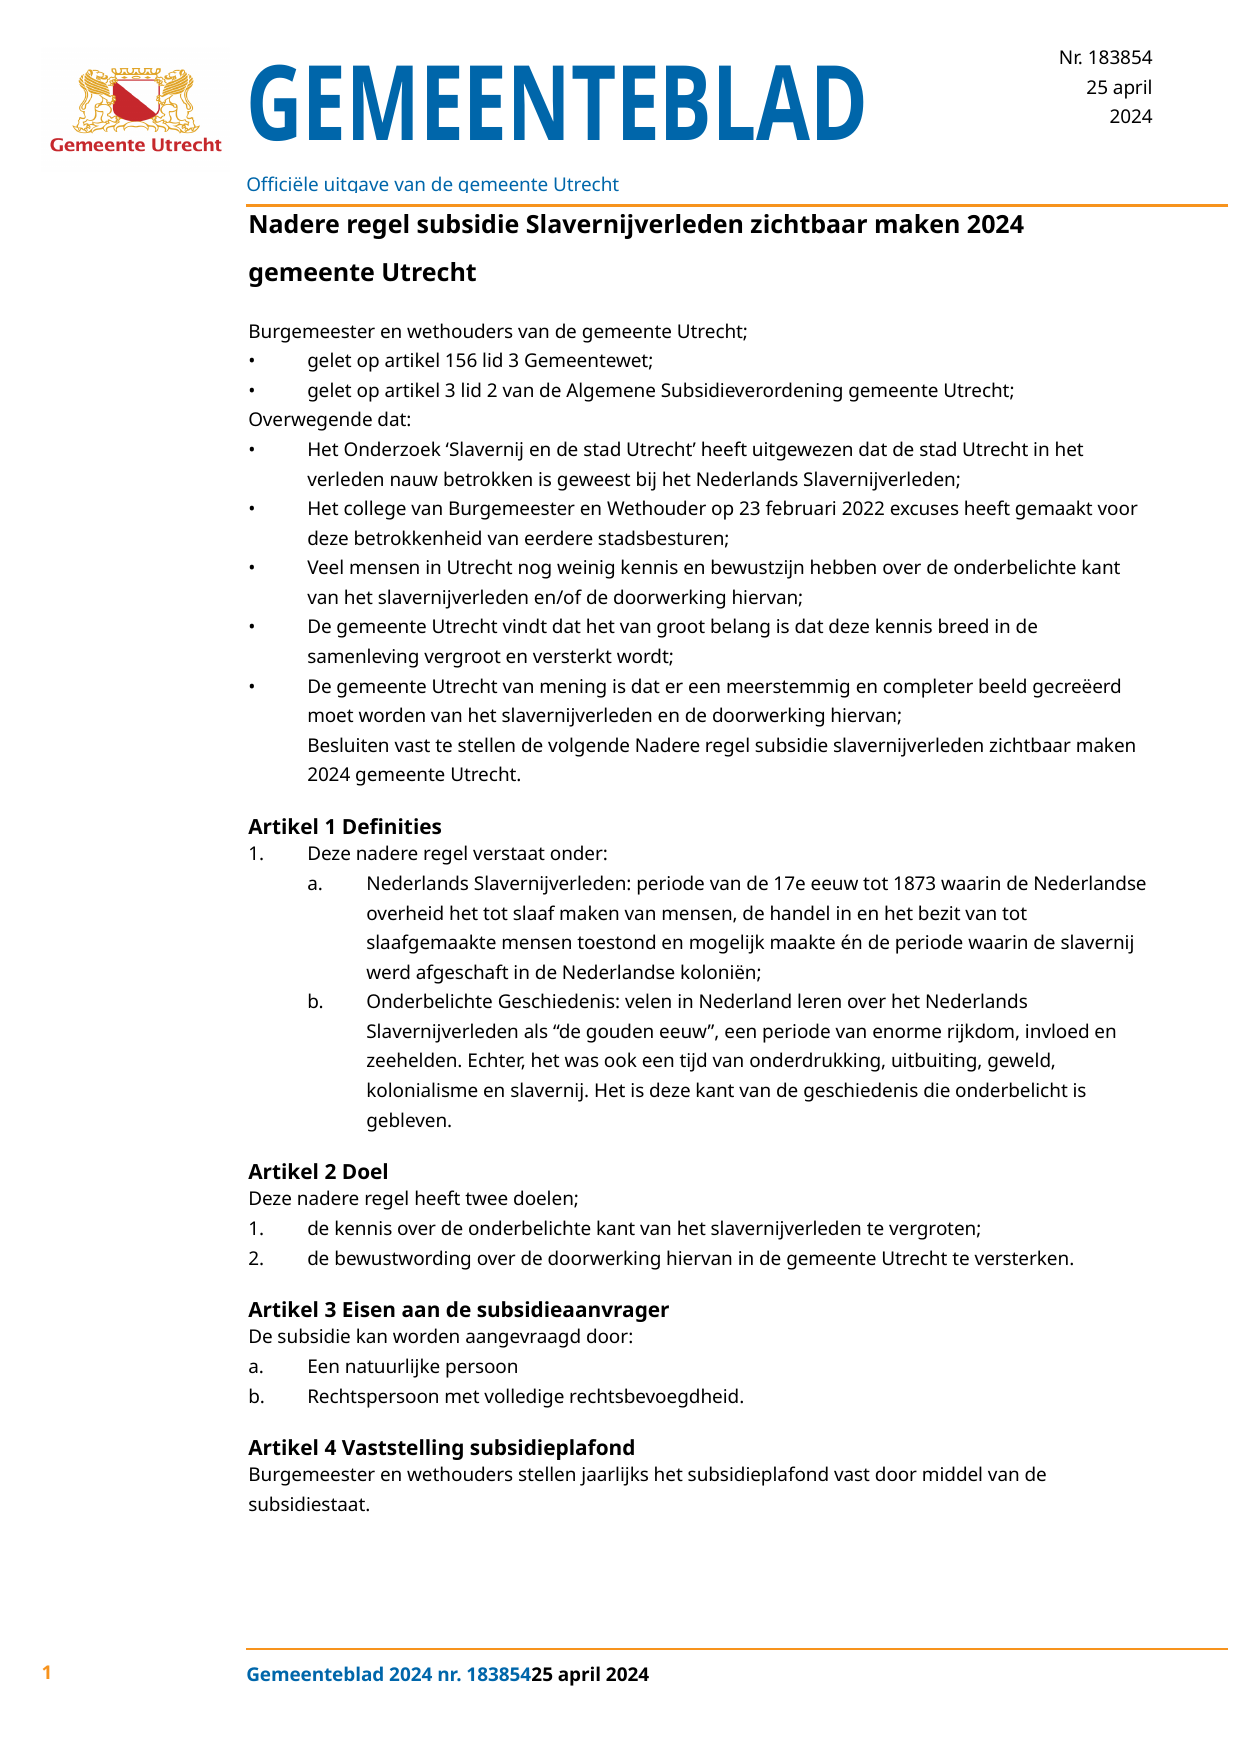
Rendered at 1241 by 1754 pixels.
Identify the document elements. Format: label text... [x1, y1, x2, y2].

list Rechtspersoon met volledige rechtsbevoegdheid. [248, 1383, 1152, 1408]
list Het college van Burgemeester en Wethouder op 23 februari 2022 excuses heeft gemaakt voor deze betrokkenheid van eerdere stadsbesturen; [248, 495, 1152, 551]
list Een natuurlijke persoon [248, 1353, 1152, 1379]
text Burgemeester en wethouders stellen jaarlijks het subsidieplafond vast door middel van de subsidiestaat. [248, 1462, 1152, 1517]
picture [41, 47, 231, 172]
text Overwegende dat: [248, 407, 1152, 432]
list Onderbelichte Geschiedenis: velen in Nederland leren over het Nederlands Slavernijverleden als “de gouden eeuw”, een periode van enorme rijkdom, invloed en zeehelden. Echter, het was ook een tijd van onderdrukking, uitbuiting, geweld, kolonialisme en slavernij. Het is deze kant van de geschiedenis die onderbelicht is gebleven. [307, 988, 1152, 1132]
list Het Onderzoek ‘Slavernij en de stad Utrecht’ heeft uitgewezen dat de stad Utrecht in het verleden nauw betrokken is geweest bij het Nederlands Slavernijverleden; [248, 436, 1152, 492]
text Artikel 2 Doel [248, 1157, 1152, 1186]
text Artikel 3 Eisen aan de subsidieaanvrager [248, 1295, 1152, 1324]
list De gemeente Utrecht van mening is dat er een meerstemmig en completer beeld gecreëerd moet worden van het slavernijverleden en de doorwerking hiervan; [248, 673, 1152, 728]
text De subsidie kan worden aangevraagd door: [248, 1324, 1152, 1349]
text Artikel 4 Vaststelling subsidieplafond [248, 1433, 1152, 1462]
list Besluiten vast te stellen de volgende Nadere regel subsidie slavernijverleden zichtbaar maken 2024 gemeente Utrecht. [248, 732, 1152, 787]
list Nederlands Slavernijverleden: periode van de 17e eeuw tot 1873 waarin de Nederlandse overheid het tot slaaf maken van mensen, de handel in en het bezit van tot slaafgemaakte mensen toestond en mogelijk maakte én de periode waarin de slavernij werd afgeschaft in de Nederlandse koloniën; [307, 870, 1152, 984]
list Deze nadere regel verstaat onder: [248, 841, 1152, 866]
text Burgemeester en wethouders van de gemeente Utrecht; [248, 318, 1152, 344]
list de kennis over de onderbelichte kant van het slavernijverleden te vergroten; [248, 1215, 1152, 1241]
list De gemeente Utrecht vindt dat het van groot belang is dat deze kennis breed in de samenleving vergroot en versterkt wordt; [248, 614, 1152, 669]
list de bewustwording over de doorwerking hiervan in de gemeente Utrecht te versterken. [248, 1245, 1152, 1271]
list gelet op artikel 156 lid 3 Gemeentewet; [248, 347, 1152, 373]
text Nadere regel subsidie Slavernijverleden zichtbaar maken 2024 gemeente Utrecht [248, 207, 1152, 288]
text Artikel 1 Definities [248, 812, 1152, 841]
list gelet op artikel 3 lid 2 van de Algemene Subsidieverordening gemeente Utrecht; [248, 377, 1152, 403]
list Veel mensen in Utrecht nog weinig kennis en bewustzijn hebben over de onderbelichte kant van het slavernijverleden en/of de doorwerking hiervan; [248, 554, 1152, 610]
text Deze nadere regel heeft twee doelen; [248, 1186, 1152, 1211]
